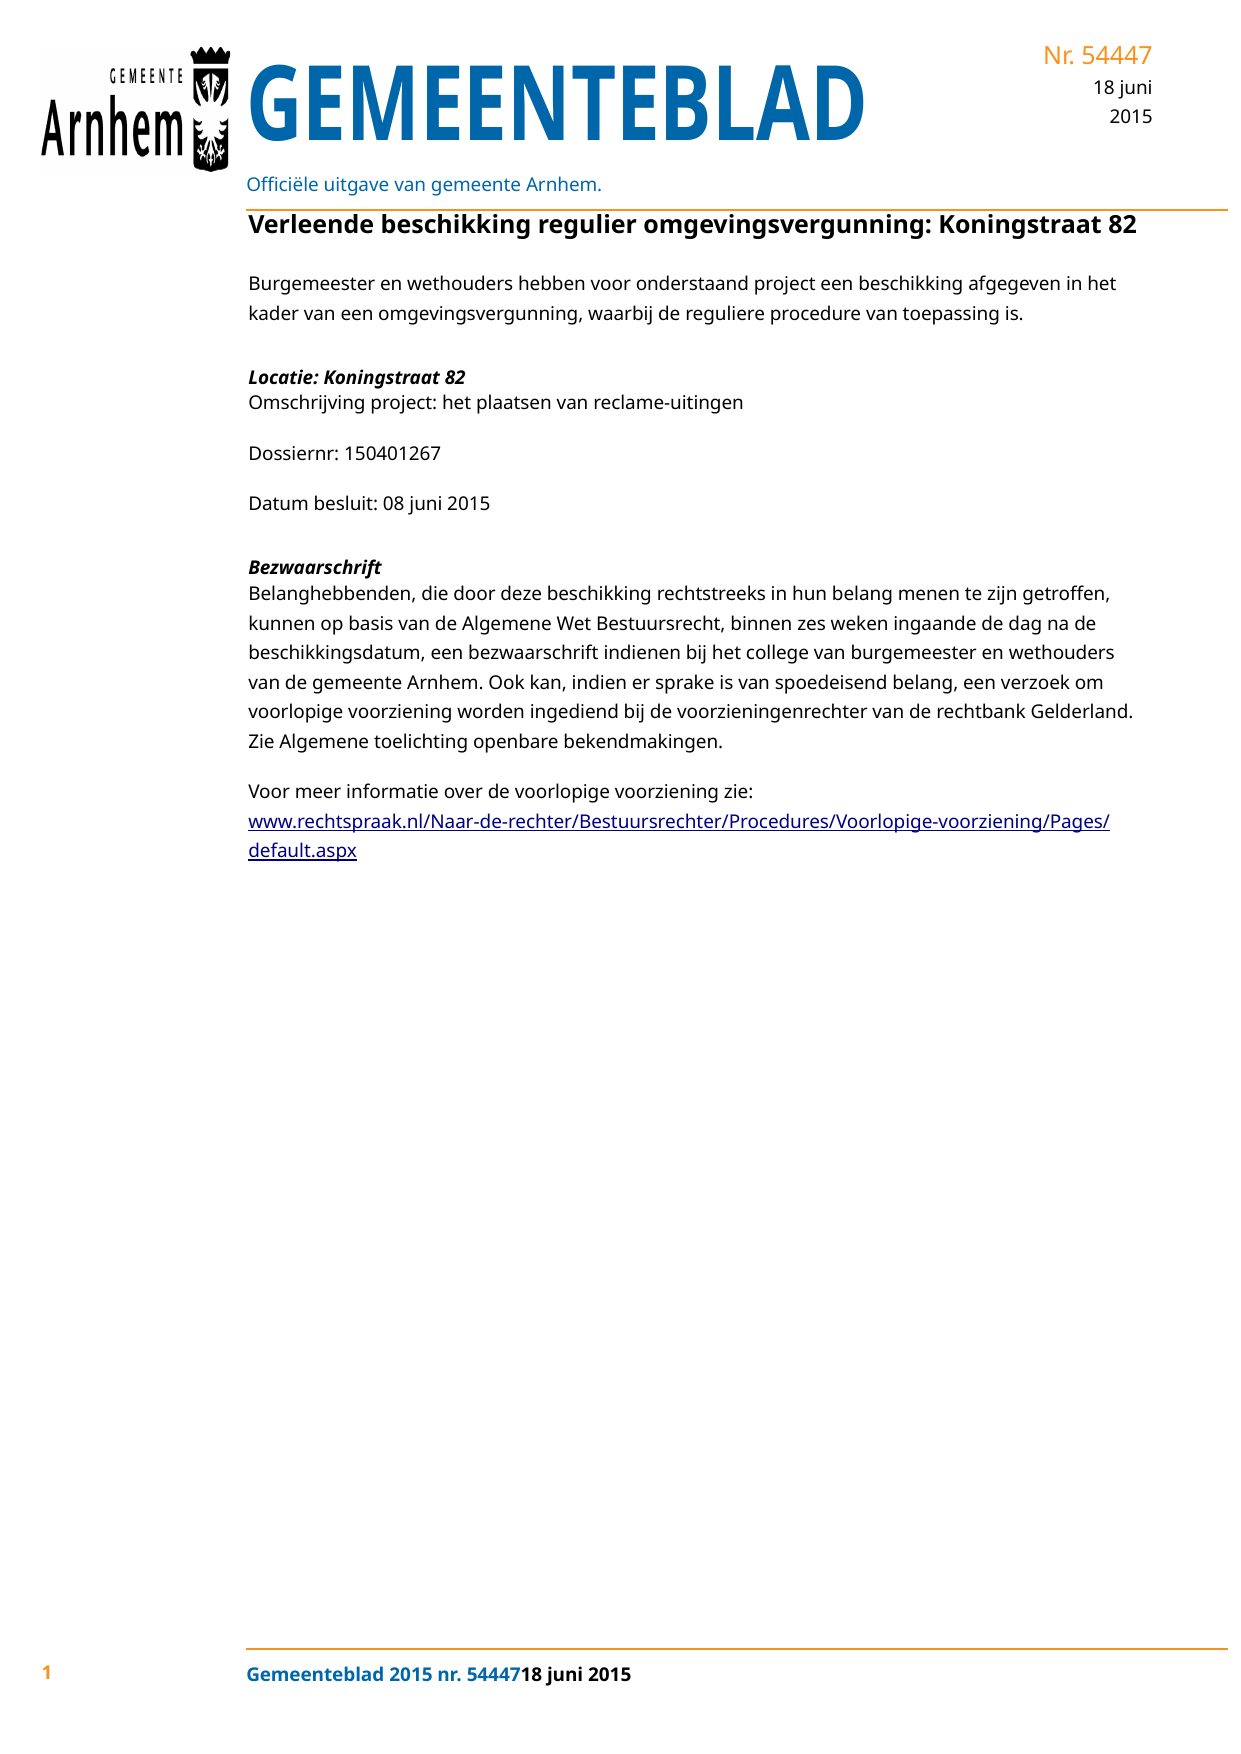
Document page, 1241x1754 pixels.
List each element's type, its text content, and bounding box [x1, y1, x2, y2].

picture [41, 47, 231, 172]
text Omschrijving project: het plaatsen van reclame-uitingen [248, 389, 1152, 415]
text Burgemeester en wethouders hebben voor onderstaand project een beschikking afgegeven in het kader van een omgevingsvergunning, waarbij de reguliere procedure van toepassing is. [248, 270, 1152, 326]
text Datum besluit: 08 juni 2015 [248, 490, 1152, 516]
text Bezwaarschrift [248, 554, 1152, 580]
text Voor meer informatie over de voorlopige voorziening zie: www.rechtspraak.nl/Naar-de-rechter/Bestuursrechter/Procedures/Voorlopige-voorziening/Pages/default.aspx [248, 778, 1152, 863]
text Belanghebbenden, die door deze beschikking rechtstreeks in hun belang menen te zijn getroffen, kunnen op basis van de Algemene Wet Bestuursrecht, binnen zes weken ingaande de dag na de beschikkingsdatum, een bezwaarschrift indienen bij het college van burgemeester en wethouders van de gemeente Arnhem. Ook kan, indien er sprake is van spoedeisend belang, een verzoek om voorlopige voorziening worden ingediend bij de voorzieningenrechter van de rechtbank Gelderland. Zie Algemene toelichting openbare bekendmakingen. [248, 580, 1152, 754]
text Locatie: Koningstraat 82 [248, 364, 1152, 389]
text Verleende beschikking regulier omgevingsvergunning: Koningstraat 82 [248, 211, 1152, 241]
text Dossiernr: 150401267 [248, 440, 1152, 466]
